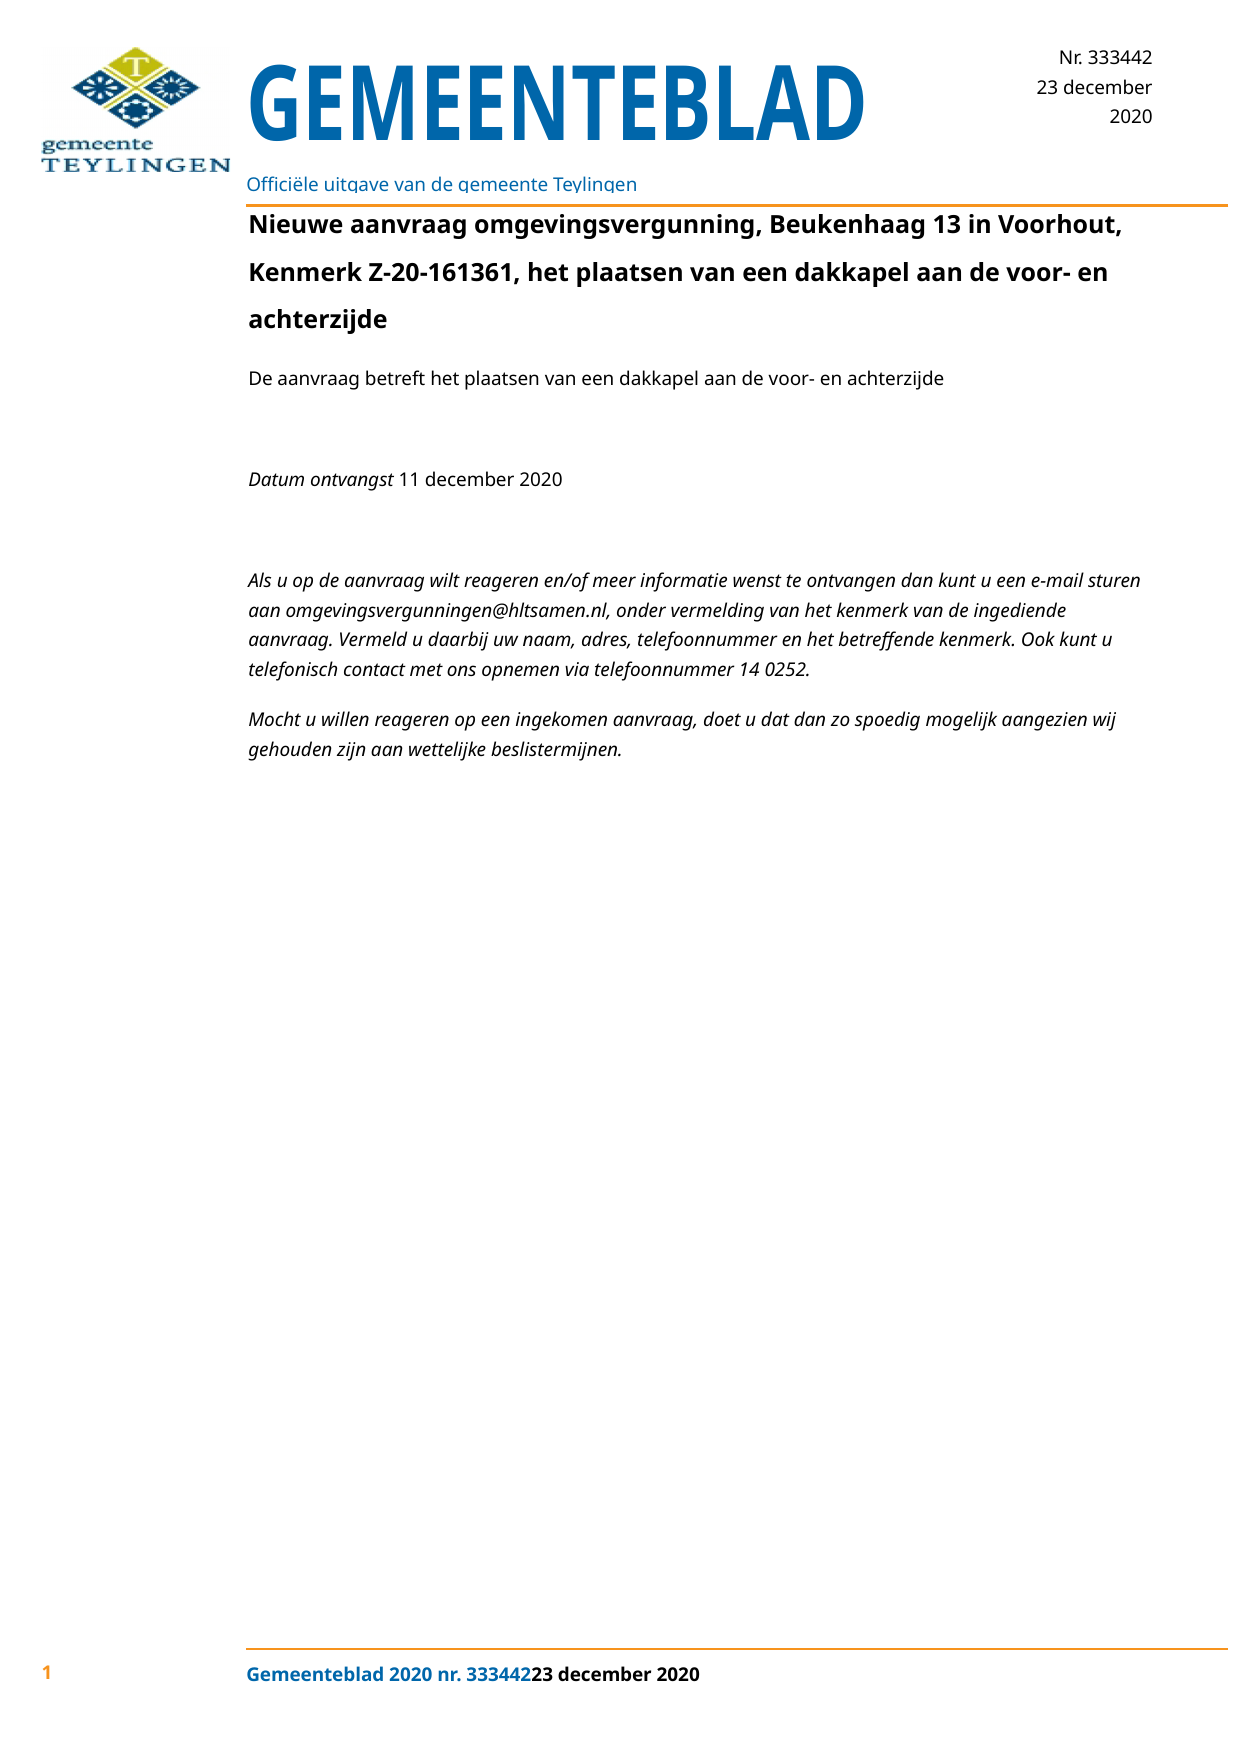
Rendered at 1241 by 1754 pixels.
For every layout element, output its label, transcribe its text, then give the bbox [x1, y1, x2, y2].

text De aanvraag betreft het plaatsen van een dakkapel aan de voor- en achterzijde [248, 366, 1152, 391]
text Mocht u willen reageren op een ingekomen aanvraag, doet u dat dan zo spoedig mogelijk aangezien wij gehouden zijn aan wettelijke beslistermijnen. [248, 706, 1152, 762]
text Nieuwe aanvraag omgevingsvergunning, Beukenhaag 13 in Voorhout, Kenmerk Z-20-161361, het plaatsen van een dakkapel aan de voor- en achterzijde [248, 207, 1152, 336]
text Als u op de aanvraag wilt reageren en/of meer informatie wenst te ontvangen dan kunt u een e-mail sturen aan omgevingsvergunningen@hltsamen.nl, onder vermelding van het kenmerk van de ingediende aanvraag. Vermeld u daarbij uw naam, adres, telefoonnummer en het betreffende kenmerk. Ook kunt u telefonisch contact met ons opnemen via telefoonnummer 14 0252. [248, 567, 1152, 682]
text Datum ontvangst 11 december 2020 [248, 466, 1152, 492]
picture [41, 47, 231, 172]
